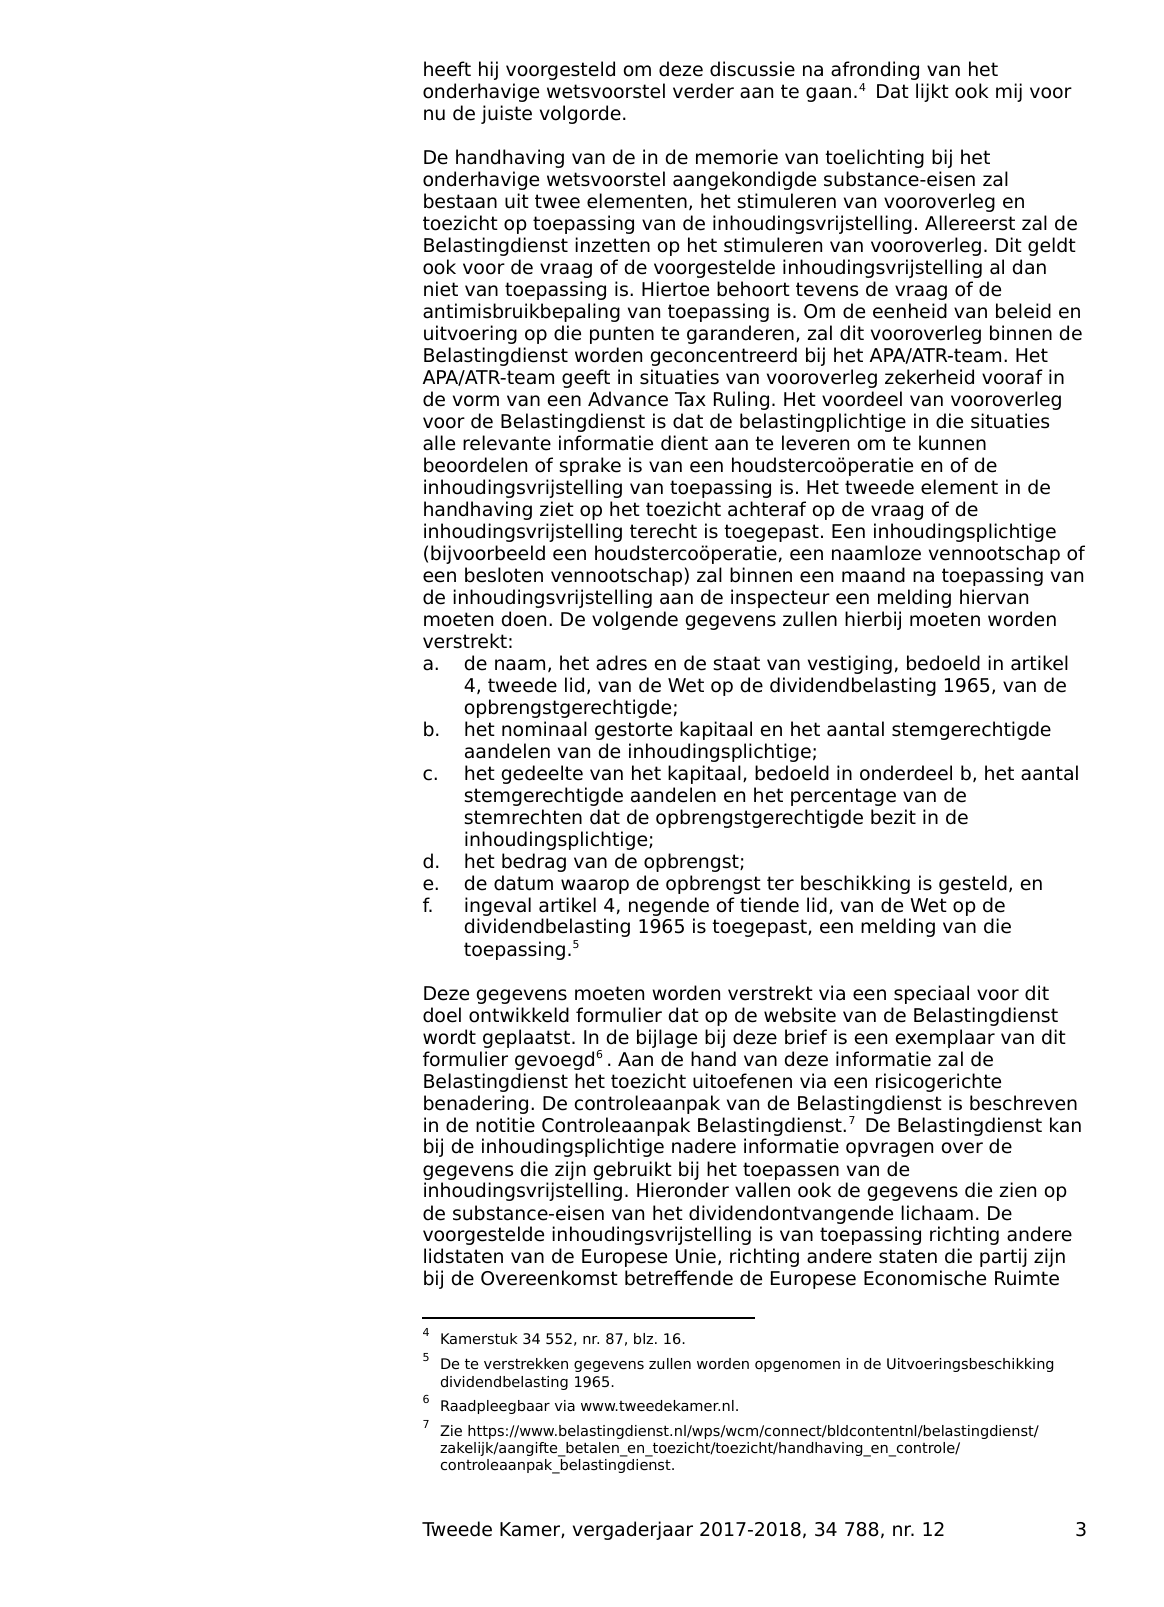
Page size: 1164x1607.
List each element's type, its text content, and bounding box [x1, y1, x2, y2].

text f. ingeval artikel 4, negende of tiende lid, van de Wet op de dividendbelasting 1965 is toegepast, een melding van die toepassing. [422, 894, 1087, 960]
text e. de datum waarop de opbrengst ter beschikking is gesteld, en [422, 872, 1087, 894]
text a. de naam, het adres en de staat van vestiging, bedoeld in artikel 4, tweede lid, van de Wet op de dividendbelasting 1965, van de opbrengstgerechtigde; [422, 653, 1087, 719]
text d. het bedrag van de opbrengst; [422, 851, 1087, 872]
text heeft hij voorgesteld om deze discussie na afronding van het onderhavige wetsvoorstel verder aan te gaan. Dat lijkt ook mij voor nu de juiste volgorde. [422, 59, 1087, 125]
text De te verstrekken gegevens zullen worden opgenomen in de Uitvoeringsbeschikking dividendbelasting 1965. [422, 1352, 1087, 1391]
text Kamerstuk 34 552, nr. 87, blz. 16. [422, 1327, 1087, 1349]
text Raadpleegbaar via www.tweedekamer.nl. [422, 1393, 1087, 1416]
text De handhaving van de in de memorie van toelichting bij het onderhavige wetsvoorstel aangekondigde substance-eisen zal bestaan uit twee elementen, het stimuleren van vooroverleg en toezicht op toepassing van de inhoudingsvrijstelling. Allereerst zal de Belastingdienst inzetten op het stimuleren van vooroverleg. Dit geldt ook voor de vraag of de voorgestelde inhoudingsvrijstelling al dan niet van toepassing is. Hiertoe behoort tevens de vraag of de antimisbruikbepaling van toepassing is. Om de eenheid van beleid en uitvoering op die punten te garanderen, zal dit vooroverleg binnen de Belastingdienst worden geconcentreerd bij het APA/ATR-team. Het APA/ATR-team geeft in situaties van vooroverleg zekerheid vooraf in de vorm van een Advance Tax Ruling. Het voordeel van vooroverleg voor de Belastingdienst is dat de belastingplichtige in die situaties alle relevante informatie dient aan te leveren om te kunnen beoordelen of sprake is van een houdstercoöperatie en of de inhoudingsvrijstelling van toepassing is. Het tweede element in de handhaving ziet op het toezicht achteraf op de vraag of de inhoudingsvrijstelling terecht is toegepast. Een inhoudingsplichtige (bijvoorbeeld een houdstercoöperatie, een naamloze vennootschap of een besloten vennootschap) zal binnen een maand na toepassing van de inhoudingsvrijstelling aan de inspecteur een melding hiervan moeten doen. De volgende gegevens zullen hierbij moeten worden verstrekt: [422, 147, 1087, 653]
text c. het gedeelte van het kapitaal, bedoeld in onderdeel b, het aantal stemgerechtigde aandelen en het percentage van de stemrechten dat de opbrengstgerechtigde bezit in de inhoudingsplichtige; [422, 763, 1087, 851]
text Zie https://www.belastingdienst.nl/wps/wcm/connect/bldcontentnl/belastingdienst/zakelijk/aangifte_betalen_en_toezicht/toezicht/handhaving_en_controle/controleaanpak_belastingdienst. [422, 1418, 1087, 1474]
text Deze gegevens moeten worden verstrekt via een speciaal voor dit doel ontwikkeld formulier dat op de website van de Belastingdienst wordt geplaatst. In de bijlage bij deze brief is een exemplaar van dit formulier gevoegd. Aan de hand van deze informatie zal de Belastingdienst het toezicht uitoefenen via een risicogerichte benadering. De controleaanpak van de Belastingdienst is beschreven in de notitie Controleaanpak Belastingdienst. De Belastingdienst kan bij de inhoudingsplichtige nadere informatie opvragen over de gegevens die zijn gebruikt bij het toepassen van de inhoudingsvrijstelling. Hieronder vallen ook de gegevens die zien op de substance-eisen van het dividendontvangende lichaam. De voorgestelde inhoudingsvrijstelling is van toepassing richting andere lidstaten van de Europese Unie, richting andere staten die partij zijn bij de Overeenkomst betreffende de Europese Economische Ruimte [422, 983, 1087, 1290]
text b. het nominaal gestorte kapitaal en het aantal stemgerechtigde aandelen van de inhoudingsplichtige; [422, 719, 1087, 763]
